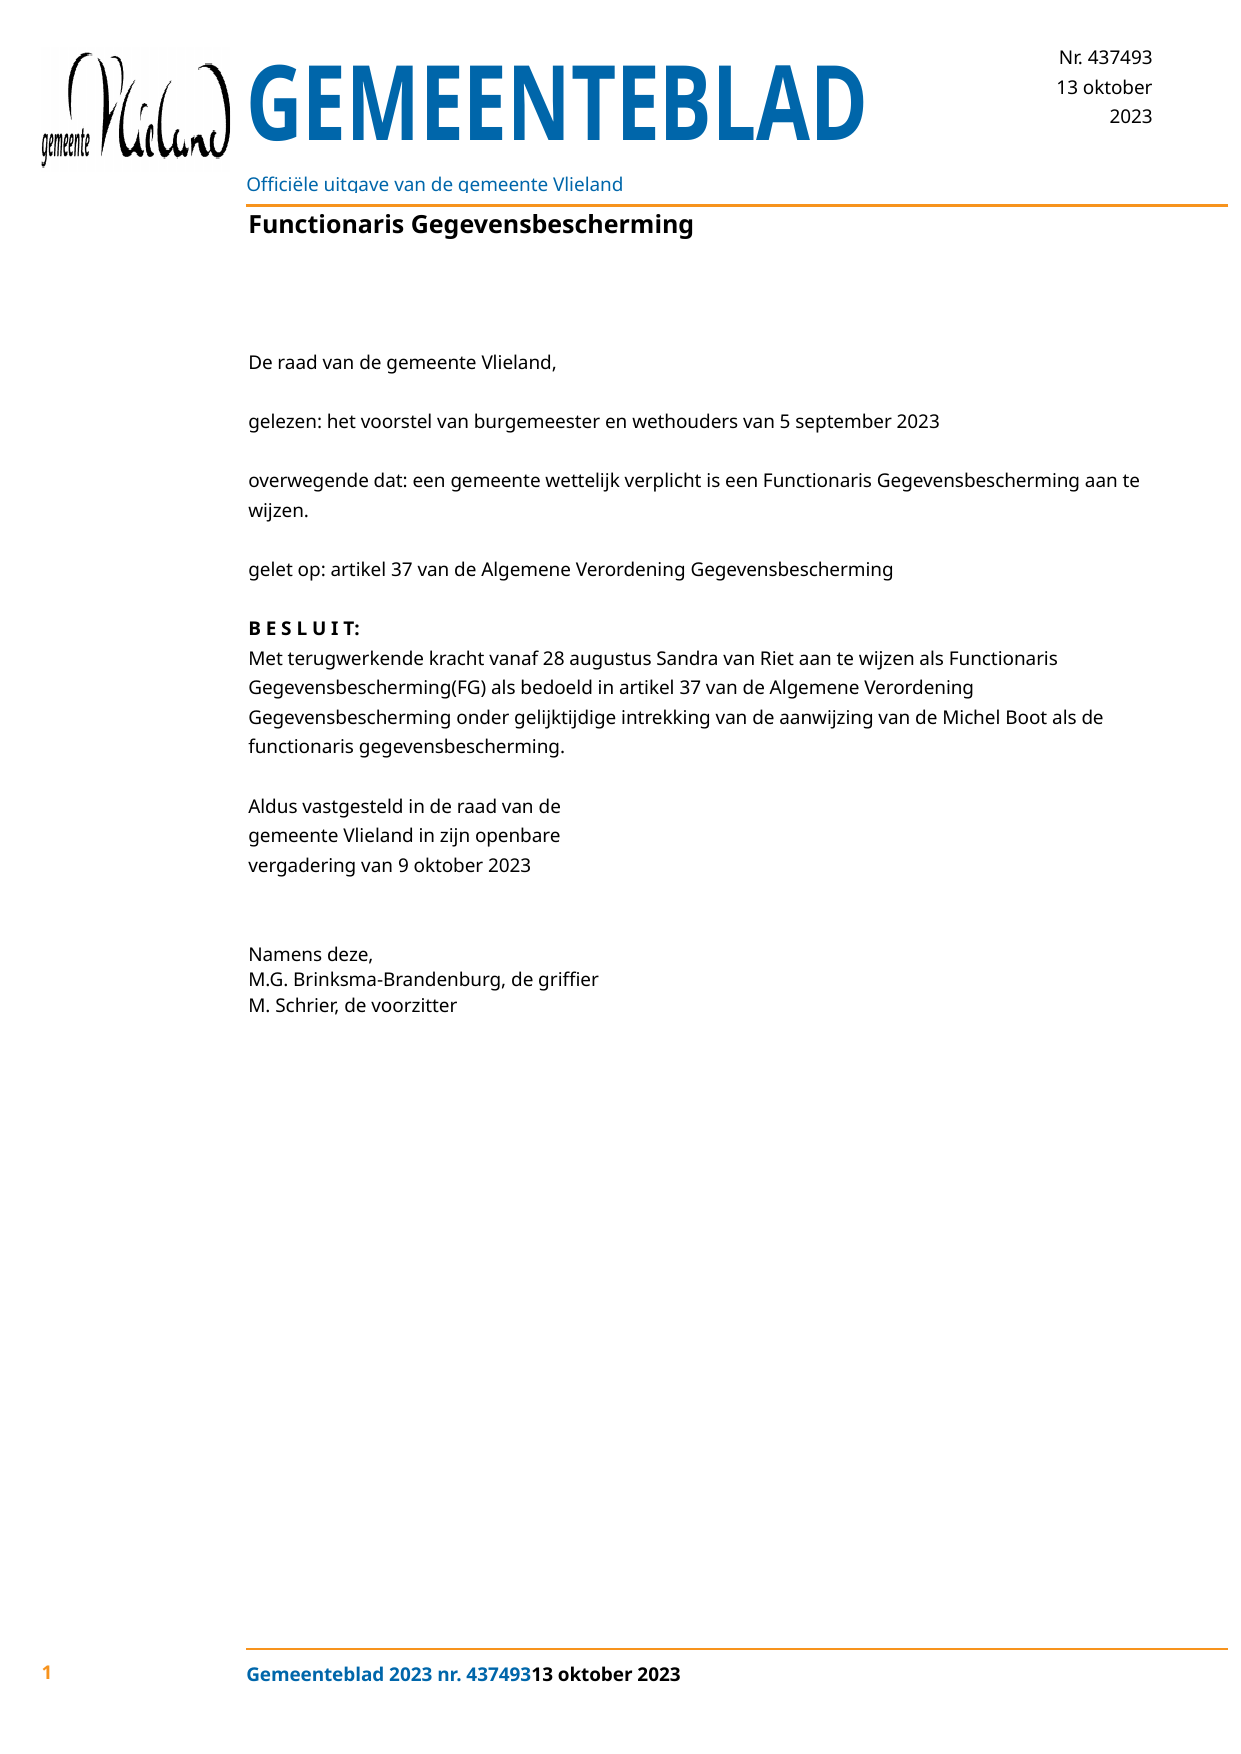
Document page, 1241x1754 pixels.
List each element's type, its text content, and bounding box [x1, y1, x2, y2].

text Functionaris Gegevensbescherming [248, 207, 1152, 241]
text gemeente Vlieland in zijn openbare [248, 822, 1152, 848]
text De raad van de gemeente Vlieland, [248, 349, 1152, 375]
text Namens deze, [248, 941, 1152, 967]
picture [41, 47, 231, 172]
text overwegende dat: een gemeente wettelijk verplicht is een Functionaris Gegevensbescherming aan te wijzen. [248, 467, 1152, 523]
text M.G. Brinksma-Brandenburg, de griffier [248, 967, 1152, 992]
text M. Schrier, de voorzitter [248, 992, 1152, 1018]
text gelezen: het voorstel van burgemeester en wethouders van 5 september 2023 [248, 408, 1152, 434]
text gelet op: artikel 37 van de Algemene Verordening Gegevensbescherming [248, 556, 1152, 582]
text vergadering van 9 oktober 2023 [248, 852, 1152, 878]
text B E S L U I T: [248, 615, 1152, 641]
text Aldus vastgesteld in de raad van de [248, 793, 1152, 819]
text Met terugwerkende kracht vanaf 28 augustus Sandra van Riet aan te wijzen als Functionaris Gegevensbescherming(FG) als bedoeld in artikel 37 van de Algemene Verordening Gegevensbescherming onder gelijktijdige intrekking van de aanwijzing van de Michel Boot als de functionaris gegevensbescherming. [248, 645, 1152, 759]
